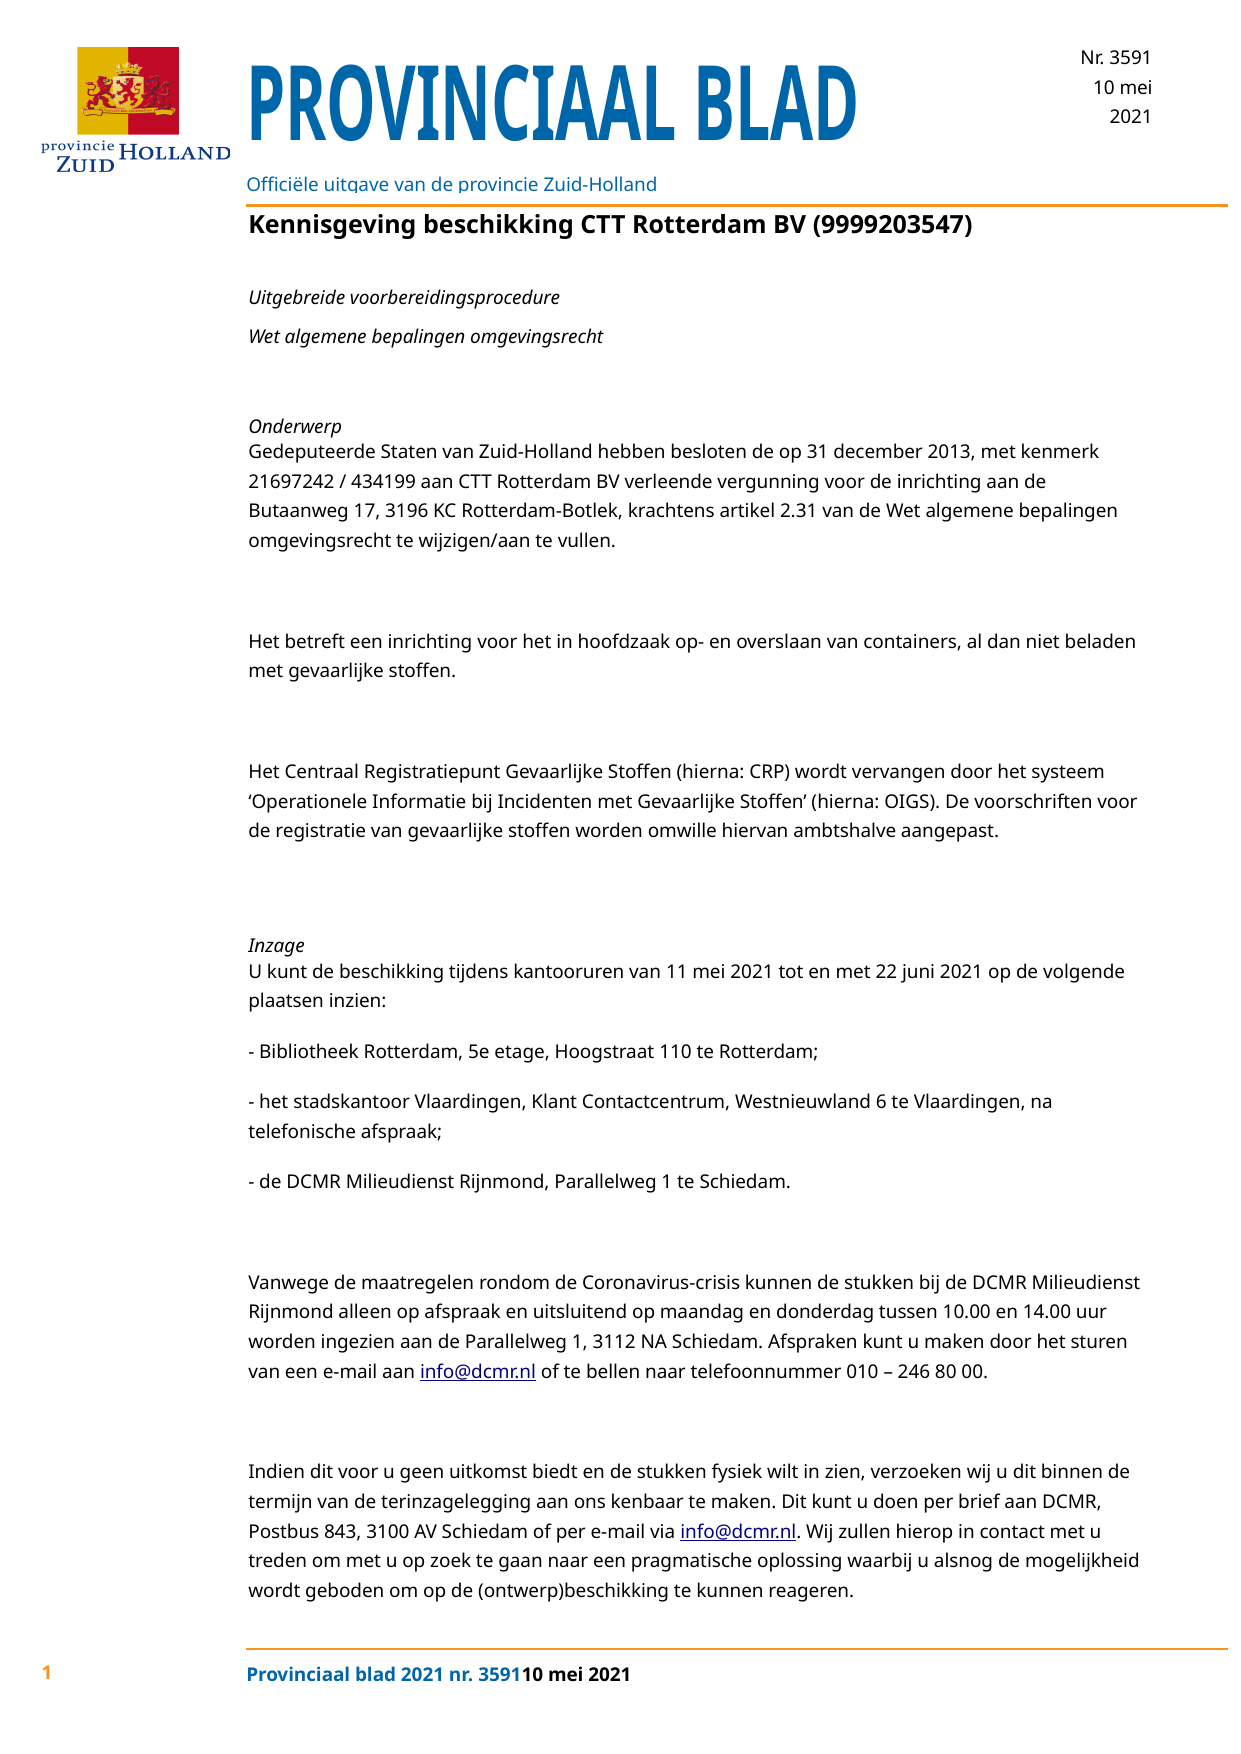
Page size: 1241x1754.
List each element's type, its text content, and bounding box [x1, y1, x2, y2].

text Gedeputeerde Staten van Zuid-Holland hebben besloten de op 31 december 2013, met kenmerk 21697242 / 434199 aan CTT Rotterdam BV verleende vergunning voor de inrichting aan de Butaanweg 17, 3196 KC Rotterdam-Botlek, krachtens artikel 2.31 van de Wet algemene bepalingen omgevingsrecht te wijzigen/aan te vullen. [248, 438, 1152, 553]
text - de DCMR Milieudienst Rijnmond, Parallelweg 1 te Schiedam. [248, 1168, 1152, 1194]
text Het betreft een inrichting voor het in hoofdzaak op- en overslaan van containers, al dan niet beladen met gevaarlijke stoffen. [248, 628, 1152, 683]
text Uitgebreide voorbereidingsprocedure [248, 284, 1152, 309]
text Indien dit voor u geen uitkomst biedt en de stukken fysiek wilt in zien, verzoeken wij u dit binnen de termijn van de terinzagelegging aan ons kenbaar te maken. Dit kunt u doen per brief aan DCMR, Postbus 843, 3100 AV Schiedam of per e-mail via info@dcmr.nl. Wij zullen hierop in contact met u treden om met u op zoek te gaan naar een pragmatische oplossing waarbij u alsnog de mogelijkheid wordt geboden om op de (ontwerp)beschikking te kunnen reageren. [248, 1459, 1152, 1603]
text - Bibliotheek Rotterdam, 5e etage, Hoogstraat 110 te Rotterdam; [248, 1038, 1152, 1063]
text Inzage [248, 932, 1152, 958]
text Wet algemene bepalingen omgevingsrecht [248, 323, 1152, 349]
text Onderwerp [248, 413, 1152, 438]
text Het Centraal Registratiepunt Gevaarlijke Stoffen (hierna: CRP) wordt vervangen door het systeem ‘Operationele Informatie bij Incidenten met Gevaarlijke Stoffen’ (hierna: OIGS). De voorschriften voor de registratie van gevaarlijke stoffen worden omwille hiervan ambtshalve aangepast. [248, 758, 1152, 843]
picture [41, 47, 231, 172]
text Kennisgeving beschikking CTT Rotterdam BV (9999203547) [248, 207, 1152, 241]
text - het stadskantoor Vlaardingen, Klant Contactcentrum, Westnieuwland 6 te Vlaardingen, na telefonische afspraak; [248, 1088, 1152, 1143]
text Vanwege de maatregelen rondom de Coronavirus-crisis kunnen de stukken bij de DCMR Milieudienst Rijnmond alleen op afspraak en uitsluitend op maandag en donderdag tussen 10.00 en 14.00 uur worden ingezien aan de Parallelweg 1, 3112 NA Schiedam. Afspraken kunt u maken door het sturen van een e-mail aan info@dcmr.nl of te bellen naar telefoonnummer 010 – 246 80 00. [248, 1269, 1152, 1383]
text U kunt de beschikking tijdens kantooruren van 11 mei 2021 tot en met 22 juni 2021 op de volgende plaatsen inzien: [248, 958, 1152, 1013]
